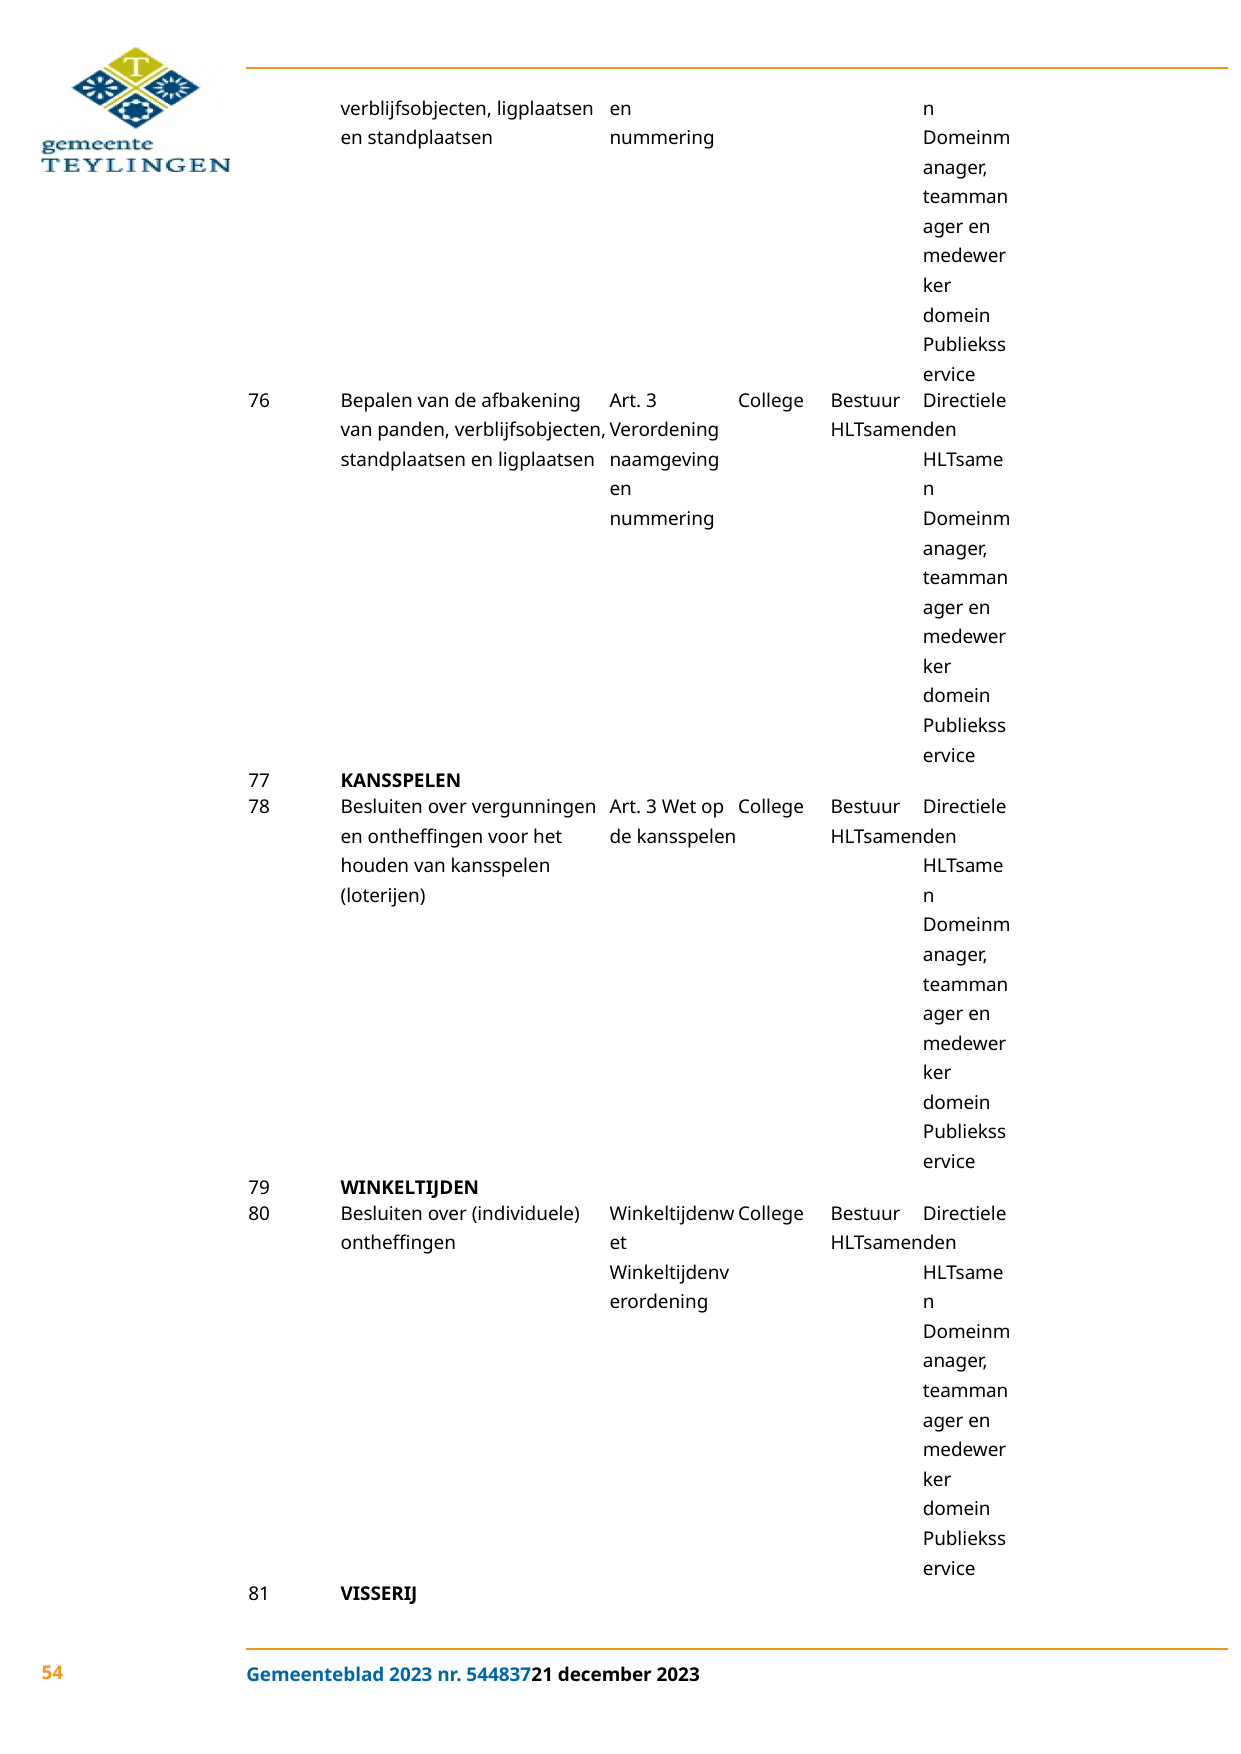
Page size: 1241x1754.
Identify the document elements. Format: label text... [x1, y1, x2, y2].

table_cell [609, 1580, 738, 1606]
table_cell [1015, 1200, 1152, 1580]
table_cell [1015, 768, 1152, 793]
table_cell Bestuur HLTsamen [830, 1200, 923, 1580]
table_cell Winkeltijdenwet Winkeltijdenverordening [609, 1200, 738, 1580]
table_cell [830, 95, 923, 387]
table_cell [609, 768, 738, 793]
table_cell Art. 3 Verordening naamgeving en nummering [609, 387, 738, 767]
table_cell [1015, 387, 1152, 767]
picture [41, 47, 231, 172]
table_cell [738, 1580, 830, 1606]
table_cell [248, 95, 340, 387]
table_cell 77 [248, 768, 340, 793]
table_cell [830, 768, 923, 793]
table_cell 76 [248, 387, 340, 767]
table_cell [830, 1580, 923, 1606]
table_cell [923, 1174, 1015, 1200]
table_cell WINKELTIJDEN [340, 1174, 609, 1200]
table_cell College [738, 1200, 830, 1580]
table_cell Directieleden HLTsamen Domeinmanager, teammanager en medewerker domein Publieksservice [923, 1200, 1015, 1580]
table_cell [923, 768, 1015, 793]
table_cell KANSSPELEN [340, 768, 609, 793]
table_cell VISSERIJ [340, 1580, 609, 1606]
table_cell Bestuur HLTsamen [830, 793, 923, 1174]
table_cell [1015, 1580, 1152, 1606]
table_cell [738, 95, 830, 387]
table_cell Bepalen van de afbakening van panden, verblijfsobjecten, standplaatsen en ligplaatsen [340, 387, 609, 767]
table_cell College [738, 387, 830, 767]
table_cell [1015, 793, 1152, 1174]
table_cell en nummering [609, 95, 738, 387]
table_cell Art. 3 Wet op de kansspelen [609, 793, 738, 1174]
table_cell [738, 768, 830, 793]
table_cell Besluiten over (individuele) ontheffingen [340, 1200, 609, 1580]
table_cell [609, 1174, 738, 1200]
table_cell Directieleden HLTsamen Domeinmanager, teammanager en medewerker domein Publieksservice [923, 387, 1015, 767]
table_cell Bestuur HLTsamen [830, 387, 923, 767]
table_cell verblijfsobjecten, ligplaatsen en standplaatsen [340, 95, 609, 387]
table_cell [830, 1174, 923, 1200]
table_cell Directieleden HLTsamen Domeinmanager, teammanager en medewerker domein Publieksservice [923, 793, 1015, 1174]
table_cell [1015, 1174, 1152, 1200]
table_cell [923, 1580, 1015, 1606]
table_cell [1015, 95, 1152, 387]
table_cell 79 [248, 1174, 340, 1200]
table_cell [738, 1174, 830, 1200]
table_cell 81 [248, 1580, 340, 1606]
table_cell College [738, 793, 830, 1174]
table_cell 80 [248, 1200, 340, 1580]
table_cell n Domeinmanager, teammanager en medewerker domein Publieksservice [923, 95, 1015, 387]
table_cell 78 [248, 793, 340, 1174]
table_cell Besluiten over vergunningen en ontheffingen voor het houden van kansspelen (loterijen) [340, 793, 609, 1174]
